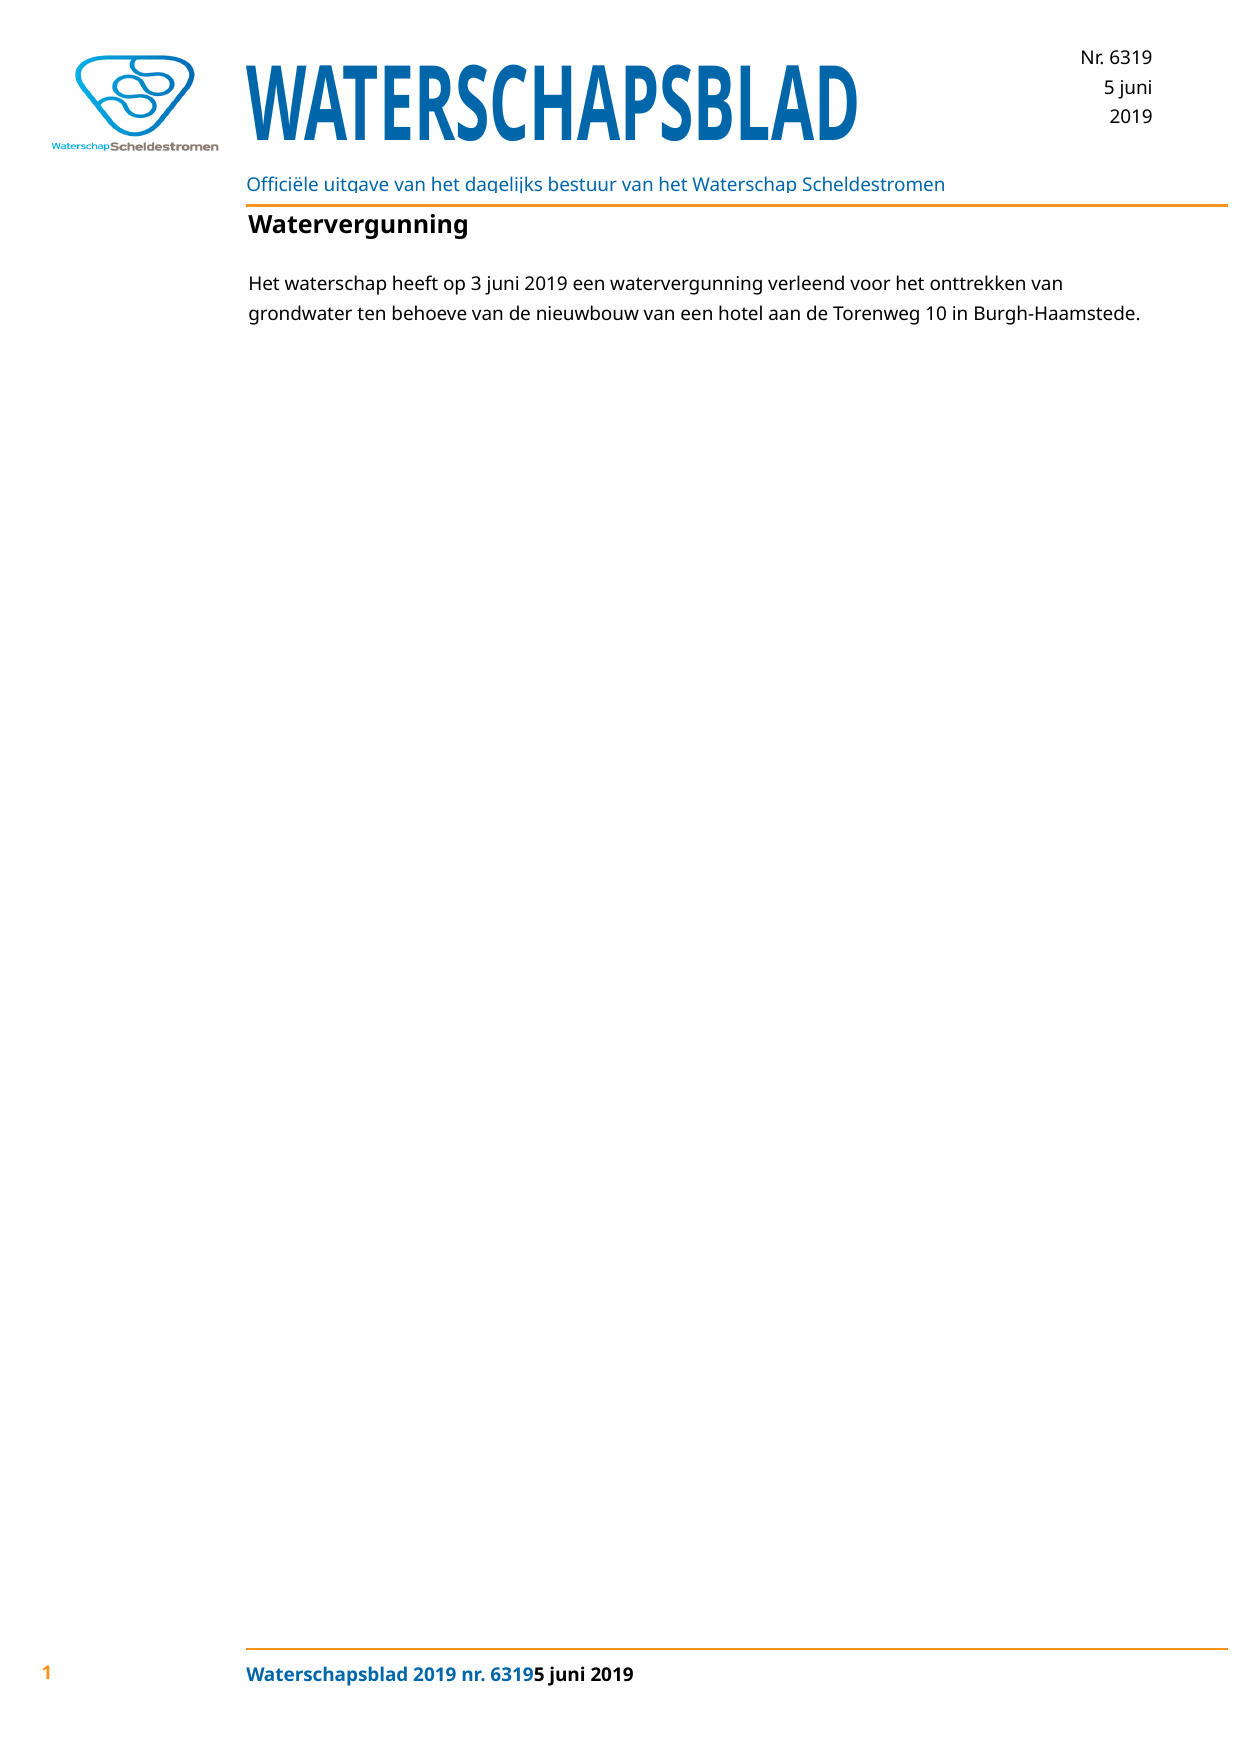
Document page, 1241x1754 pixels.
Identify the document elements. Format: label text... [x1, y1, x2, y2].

text Het waterschap heeft op 3 juni 2019 een watervergunning verleend voor het onttrekken van grondwater ten behoeve van de nieuwbouw van een hotel aan de Torenweg 10 in Burgh-Haamstede. [248, 270, 1152, 326]
text Watervergunning [248, 207, 1152, 241]
picture [41, 47, 231, 172]
